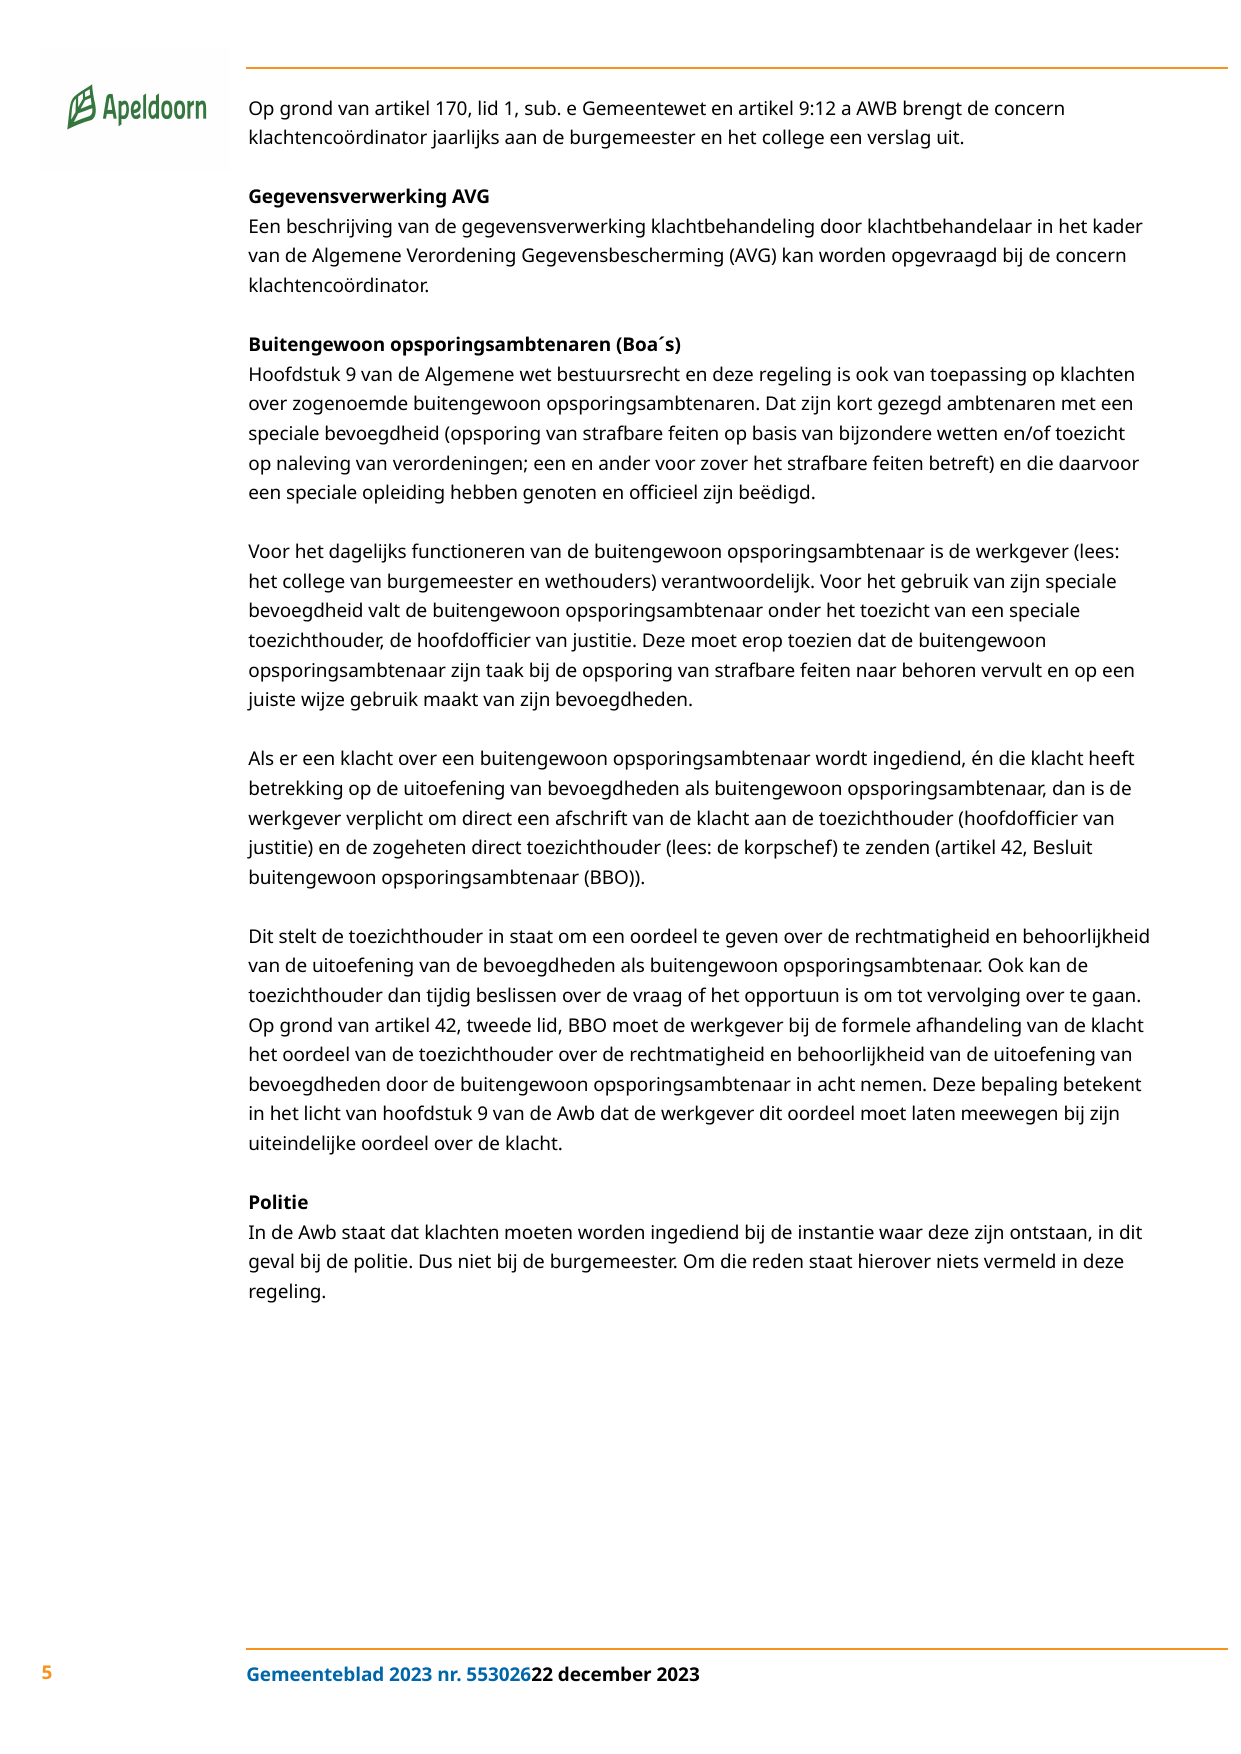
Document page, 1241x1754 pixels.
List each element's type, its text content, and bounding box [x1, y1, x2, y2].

text Hoofdstuk 9 van de Algemene wet bestuursrecht en deze regeling is ook van toepassing op klachten over zogenoemde buitengewoon opsporingsambtenaren. Dat zijn kort gezegd ambtenaren met een speciale bevoegdheid (opsporing van strafbare feiten op basis van bijzondere wetten en/of toezicht op naleving van verordeningen; een en ander voor zover het strafbare feiten betreft) en die daarvoor een speciale opleiding hebben genoten en officieel zijn beëdigd. [248, 361, 1152, 505]
text In de Awb staat dat klachten moeten worden ingediend bij de instantie waar deze zijn ontstaan, in dit geval bij de politie. Dus niet bij de burgemeester. Om die reden staat hierover niets vermeld in deze regeling. [248, 1219, 1152, 1304]
picture [41, 47, 231, 172]
text Op grond van artikel 42, tweede lid, BBO moet de werkgever bij de formele afhandeling van de klacht het oordeel van de toezichthouder over de rechtmatigheid en behoorlijkheid van de uitoefening van bevoegdheden door de buitengewoon opsporingsambtenaar in acht nemen. Deze bepaling betekent in het licht van hoofdstuk 9 van de Awb dat de werkgever dit oordeel moet laten meewegen bij zijn uiteindelijke oordeel over de klacht. [248, 1012, 1152, 1156]
text Dit stelt de toezichthouder in staat om een oordeel te geven over de rechtmatigheid en behoorlijkheid van de uitoefening van de bevoegdheden als buitengewoon opsporingsambtenaar. Ook kan de toezichthouder dan tijdig beslissen over de vraag of het opportuun is om tot vervolging over te gaan. [248, 923, 1152, 1008]
text Gegevensverwerking AVG [248, 183, 1152, 209]
text Op grond van artikel 170, lid 1, sub. e Gemeentewet en artikel 9:12 a AWB brengt de concern klachtencoördinator jaarlijks aan de burgemeester en het college een verslag uit. [248, 95, 1152, 150]
text Een beschrijving van de gegevensverwerking klachtbehandeling door klachtbehandelaar in het kader van de Algemene Verordening Gegevensbescherming (AVG) kan worden opgevraagd bij de concern klachtencoördinator. [248, 213, 1152, 298]
text Voor het dagelijks functioneren van de buitengewoon opsporingsambtenaar is de werkgever (lees: het college van burgemeester en wethouders) verantwoordelijk. Voor het gebruik van zijn speciale bevoegdheid valt de buitengewoon opsporingsambtenaar onder het toezicht van een speciale toezichthouder, de hoofdofficier van justitie. Deze moet erop toezien dat de buitengewoon opsporingsambtenaar zijn taak bij de opsporing van strafbare feiten naar behoren vervult en op een juiste wijze gebruik maakt van zijn bevoegdheden. [248, 538, 1152, 712]
text Politie [248, 1189, 1152, 1215]
text Als er een klacht over een buitengewoon opsporingsambtenaar wordt ingediend, én die klacht heeft betrekking op de uitoefening van bevoegdheden als buitengewoon opsporingsambtenaar, dan is de werkgever verplicht om direct een afschrift van de klacht aan de toezichthouder (hoofdofficier van justitie) en de zogeheten direct toezichthouder (lees: de korpschef) te zenden (artikel 42, Besluit buitengewoon opsporingsambtenaar (BBO)). [248, 746, 1152, 890]
text Buitengewoon opsporingsambtenaren (Boa´s) [248, 331, 1152, 357]
